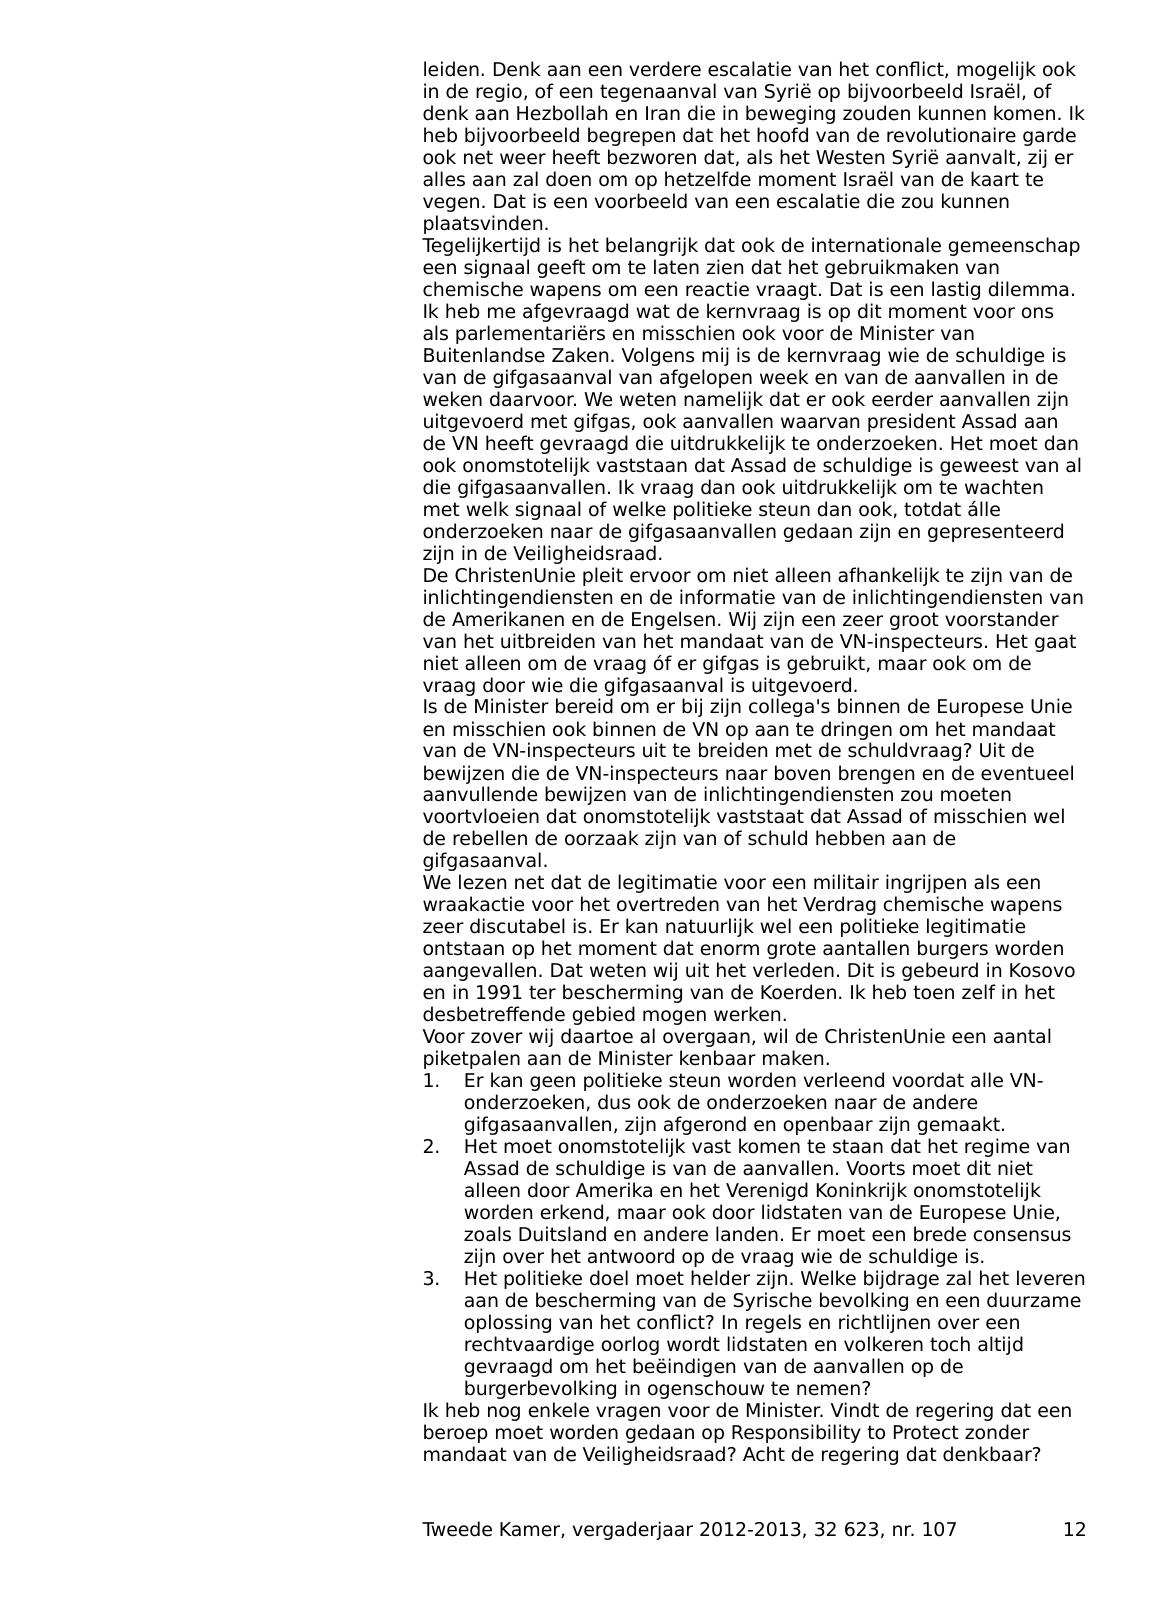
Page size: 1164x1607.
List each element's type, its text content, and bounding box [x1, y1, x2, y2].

text Tegelijkertijd is het belangrijk dat ook de internationale gemeenschap een signaal geeft om te laten zien dat het gebruikmaken van chemische wapens om een reactie vraagt. Dat is een lastig dilemma. Ik heb me afgevraagd wat de kernvraag is op dit moment voor ons als parlementariërs en misschien ook voor de Minister van Buitenlandse Zaken. Volgens mij is de kernvraag wie de schuldige is van de gifgasaanval van afgelopen week en van de aanvallen in de weken daarvoor. We weten namelijk dat er ook eerder aanvallen zijn uitgevoerd met gifgas, ook aanvallen waarvan president Assad aan de VN heeft gevraagd die uitdrukkelijk te onderzoeken. Het moet dan ook onomstotelijk vaststaan dat Assad de schuldige is geweest van al die gifgasaanvallen. Ik vraag dan ook uitdrukkelijk om te wachten met welk signaal of welke politieke steun dan ook, totdat álle onderzoeken naar de gifgasaanvallen gedaan zijn en gepresenteerd zijn in de Veiligheidsraad. [422, 235, 1087, 564]
text Is de Minister bereid om er bij zijn collega's binnen de Europese Unie en misschien ook binnen de VN op aan te dringen om het mandaat van de VN-inspecteurs uit te breiden met de schuldvraag? Uit de bewijzen die de VN-inspecteurs naar boven brengen en de eventueel aanvullende bewijzen van de inlichtingendiensten zou moeten voortvloeien dat onomstotelijk vaststaat dat Assad of misschien wel de rebellen de oorzaak zijn van of schuld hebben aan de gifgasaanval. [422, 696, 1087, 872]
text Ik heb nog enkele vragen voor de Minister. Vindt de regering dat een beroep moet worden gedaan op Responsibility to Protect zonder mandaat van de Veiligheidsraad? Acht de regering dat denkbaar? [422, 1400, 1087, 1466]
text We lezen net dat de legitimatie voor een militair ingrijpen als een wraakactie voor het overtreden van het Verdrag chemische wapens zeer discutabel is. Er kan natuurlijk wel een politieke legitimatie ontstaan op het moment dat enorm grote aantallen burgers worden aangevallen. Dat weten wij uit het verleden. Dit is gebeurd in Kosovo en in 1991 ter bescherming van de Koerden. Ik heb toen zelf in het desbetreffende gebied mogen werken. [422, 872, 1087, 1026]
text 3. Het politieke doel moet helder zijn. Welke bijdrage zal het leveren aan de bescherming van de Syrische bevolking en een duurzame oplossing van het conflict? In regels en richtlijnen over een rechtvaardige oorlog wordt lidstaten en volkeren toch altijd gevraagd om het beëindigen van de aanvallen op de burgerbevolking in ogenschouw te nemen? [422, 1268, 1087, 1400]
text Voor zover wij daartoe al overgaan, wil de ChristenUnie een aantal piketpalen aan de Minister kenbaar maken. [422, 1026, 1087, 1070]
text 2. Het moet onomstotelijk vast komen te staan dat het regime van Assad de schuldige is van de aanvallen. Voorts moet dit niet alleen door Amerika en het Verenigd Koninkrijk onomstotelijk worden erkend, maar ook door lidstaten van de Europese Unie, zoals Duitsland en andere landen. Er moet een brede consensus zijn over het antwoord op de vraag wie de schuldige is. [422, 1136, 1087, 1268]
text 1. Er kan geen politieke steun worden verleend voordat alle VN-onderzoeken, dus ook de onderzoeken naar de andere gifgasaanvallen, zijn afgerond en openbaar zijn gemaakt. [422, 1070, 1087, 1136]
text leiden. Denk aan een verdere escalatie van het conflict, mogelijk ook in de regio, of een tegenaanval van Syrië op bijvoorbeeld Israël, of denk aan Hezbollah en Iran die in beweging zouden kunnen komen. Ik heb bijvoorbeeld begrepen dat het hoofd van de revolutionaire garde ook net weer heeft bezworen dat, als het Westen Syrië aanvalt, zij er alles aan zal doen om op hetzelfde moment Israël van de kaart te vegen. Dat is een voorbeeld van een escalatie die zou kunnen plaatsvinden. [422, 59, 1087, 235]
text De ChristenUnie pleit ervoor om niet alleen afhankelijk te zijn van de inlichtingendiensten en de informatie van de inlichtingendiensten van de Amerikanen en de Engelsen. Wij zijn een zeer groot voorstander van het uitbreiden van het mandaat van de VN-inspecteurs. Het gaat niet alleen om de vraag óf er gifgas is gebruikt, maar ook om de vraag door wie die gifgasaanval is uitgevoerd. [422, 564, 1087, 696]
